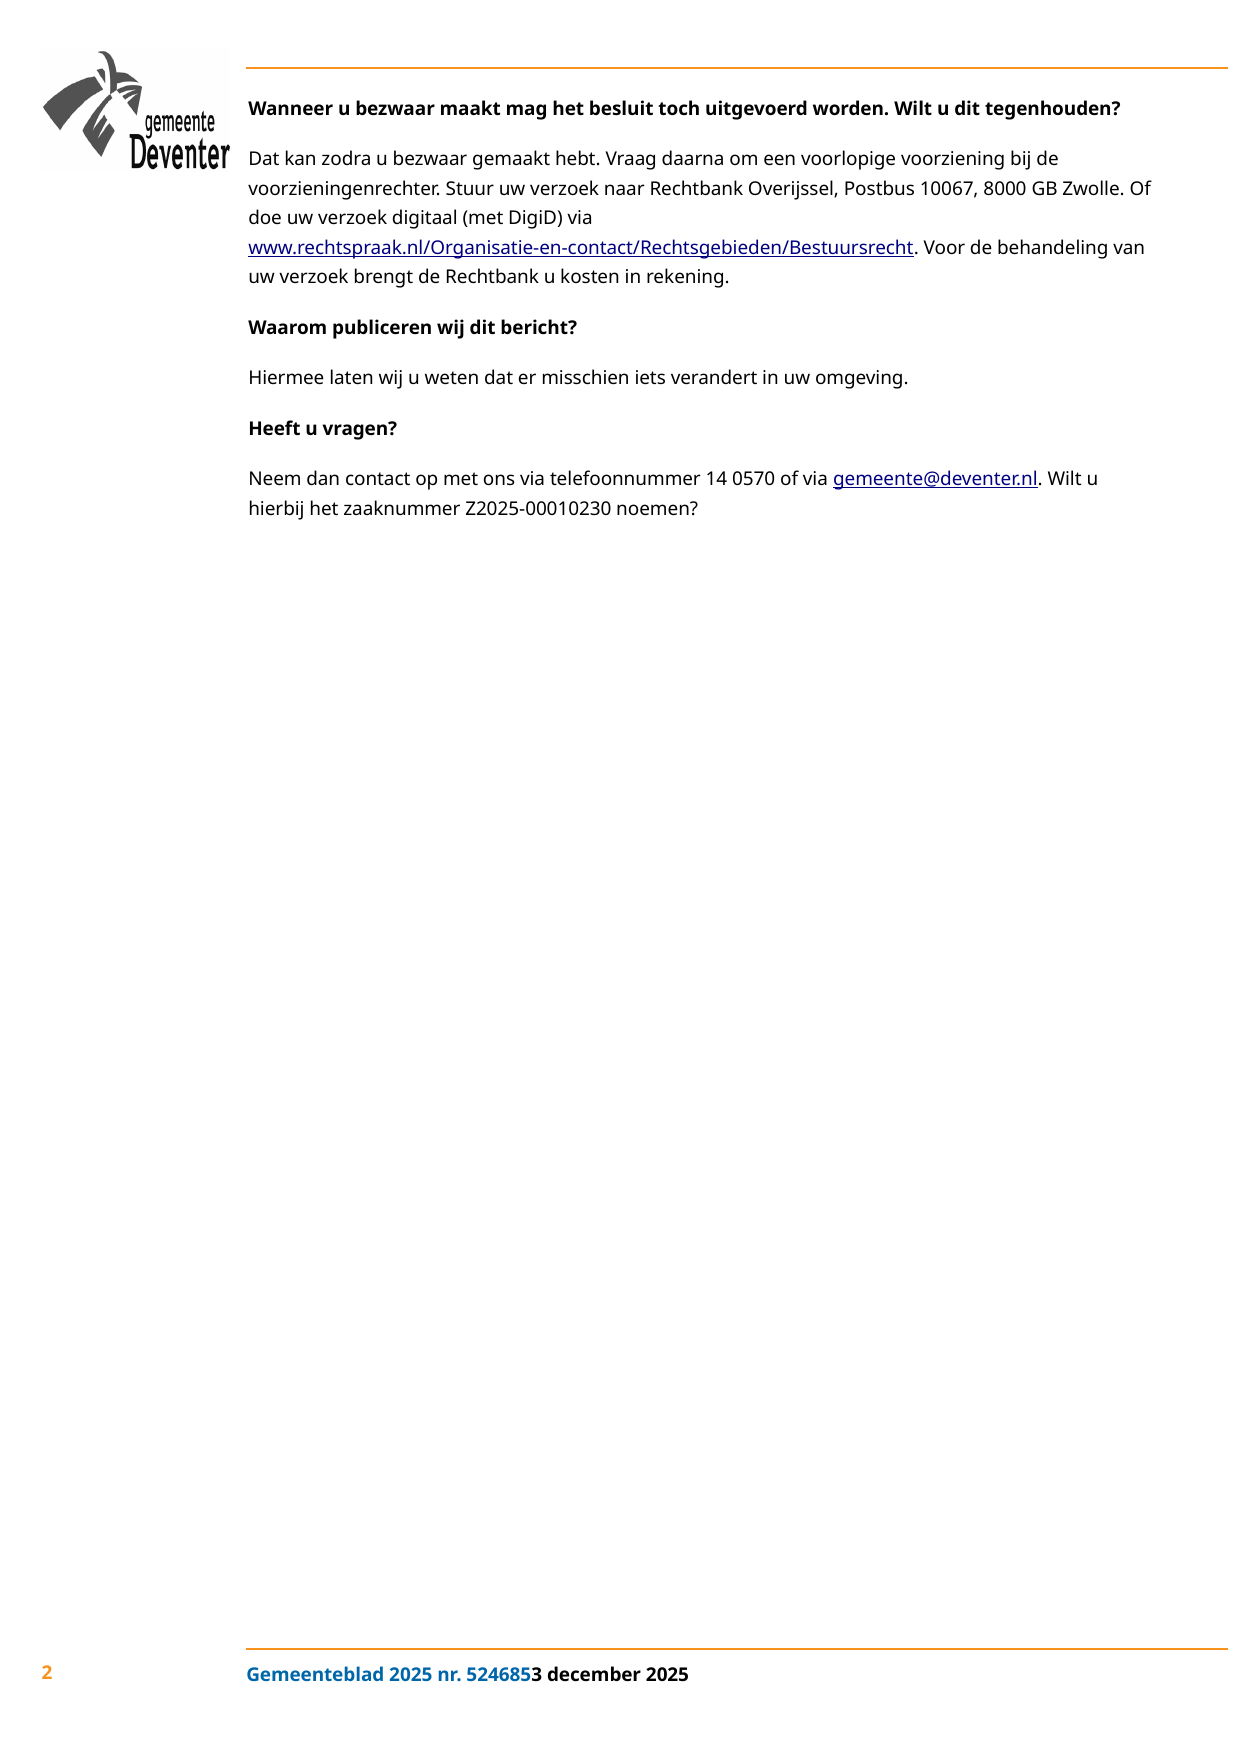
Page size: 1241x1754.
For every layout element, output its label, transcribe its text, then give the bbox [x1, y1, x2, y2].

text Heeft u vragen? [248, 415, 1152, 441]
text Neem dan contact op met ons via telefoonnummer 14 0570 of via gemeente@deventer.nl. Wilt u hierbij het zaaknummer Z2025-00010230 noemen? [248, 465, 1152, 521]
text Hiermee laten wij u weten dat er misschien iets verandert in uw omgeving. [248, 364, 1152, 390]
text Waarom publiceren wij dit bericht? [248, 314, 1152, 340]
picture [41, 47, 231, 172]
text Wanneer u bezwaar maakt mag het besluit toch uitgevoerd worden. Wilt u dit tegenhouden? [248, 95, 1152, 121]
text Dat kan zodra u bezwaar gemaakt hebt. Vraag daarna om een voorlopige voorziening bij de voorzieningenrechter. Stuur uw verzoek naar Rechtbank Overijssel, Postbus 10067, 8000 GB Zwolle. Of doe uw verzoek digitaal (met DigiD) via www.rechtspraak.nl/Organisatie-en-contact/Rechtsgebieden/Bestuursrecht. Voor de behandeling van uw verzoek brengt de Rechtbank u kosten in rekening. [248, 145, 1152, 289]
